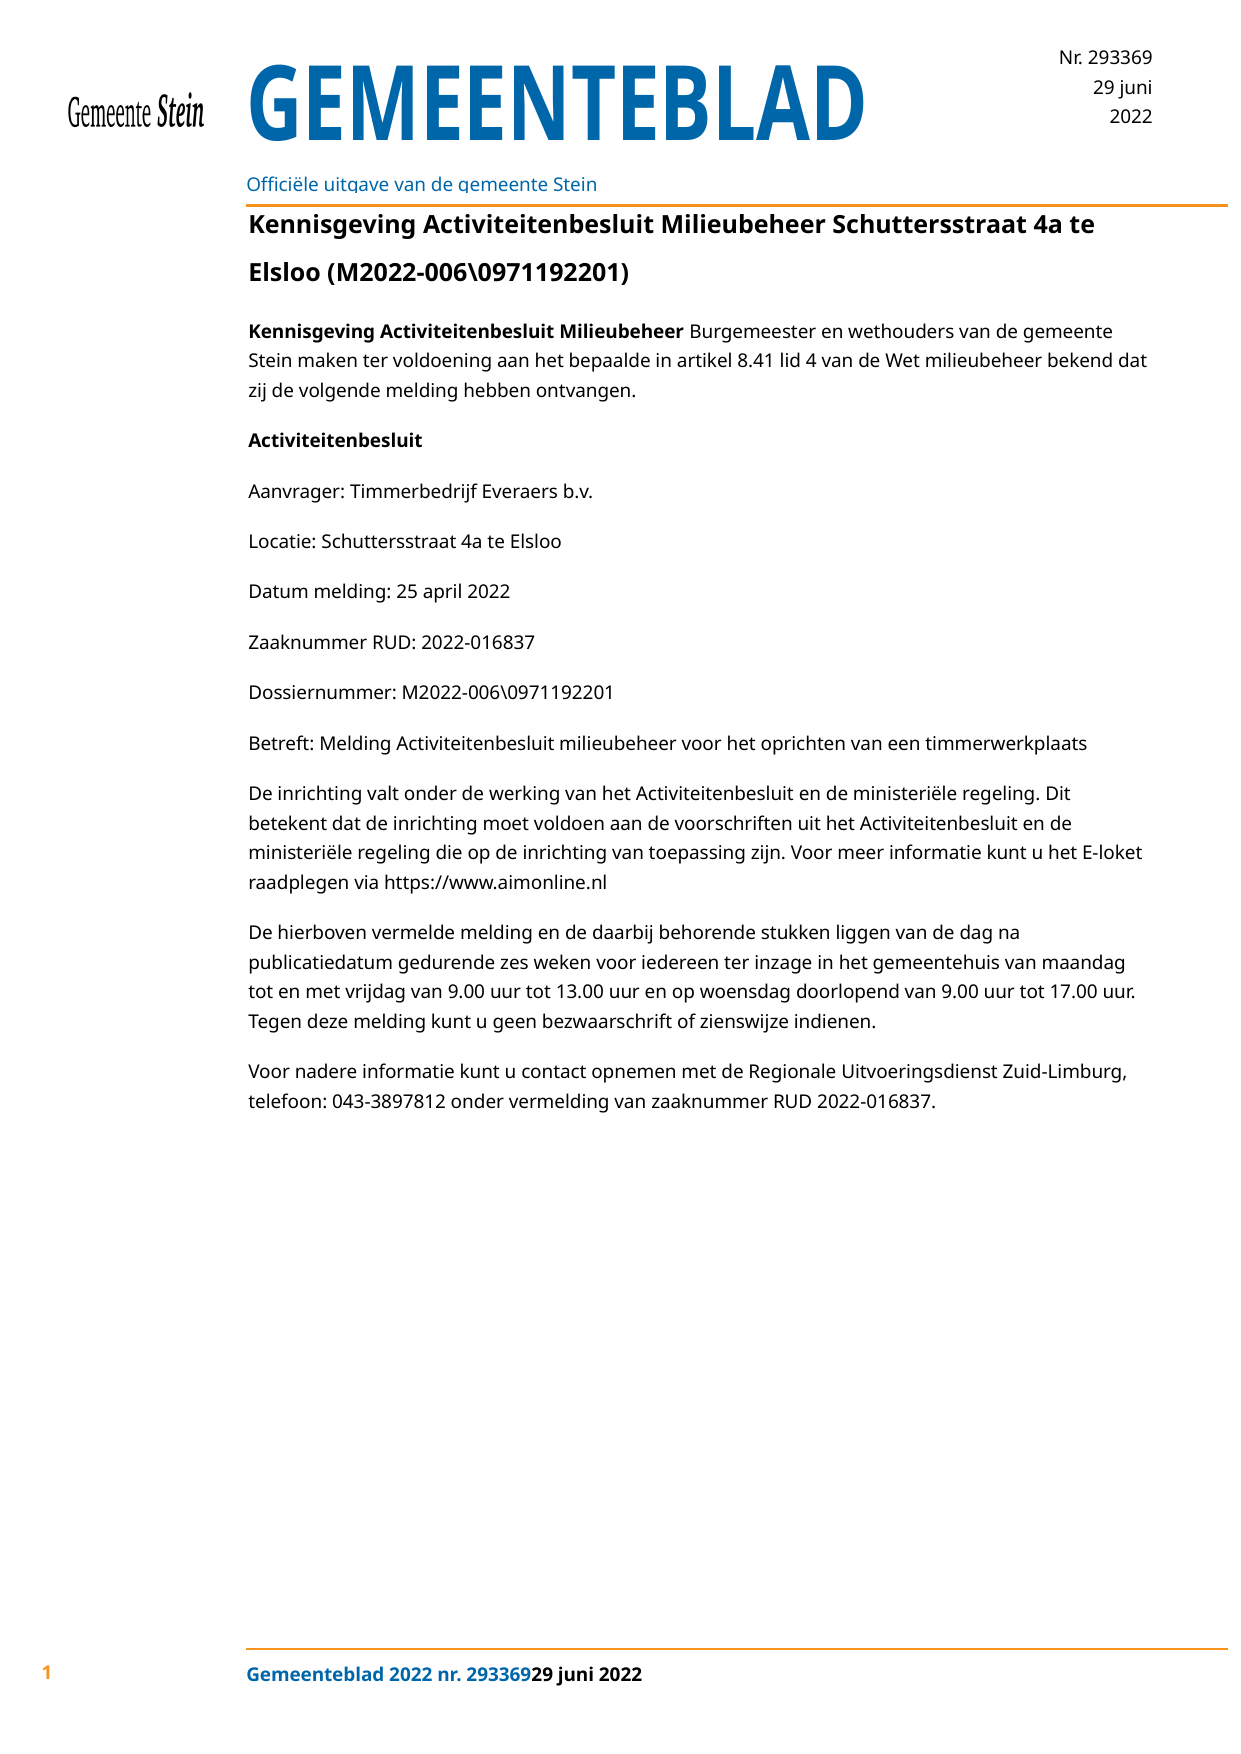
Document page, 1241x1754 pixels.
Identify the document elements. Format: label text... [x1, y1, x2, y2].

text Datum melding: 25 april 2022 [248, 579, 1152, 604]
text De inrichting valt onder de werking van het Activiteitenbesluit en de ministeriële regeling. Dit betekent dat de inrichting moet voldoen aan de voorschriften uit het Activiteitenbesluit en de ministeriële regeling die op de inrichting van toepassing zijn. Voor meer informatie kunt u het E-loket raadplegen via https://www.aimonline.nl [248, 780, 1152, 895]
text Betreft: Melding Activiteitenbesluit milieubeheer voor het oprichten van een timmerwerkplaats [248, 730, 1152, 756]
text Aanvrager: Timmerbedrijf Everaers b.v. [248, 478, 1152, 504]
text Voor nadere informatie kunt u contact opnemen met de Regionale Uitvoeringsdienst Zuid-Limburg, telefoon: 043-3897812 onder vermelding van zaaknummer RUD 2022-016837. [248, 1059, 1152, 1114]
text Zaaknummer RUD: 2022-016837 [248, 629, 1152, 655]
text Dossiernummer: M2022-006\0971192201 [248, 679, 1152, 705]
text Activiteitenbesluit [248, 427, 1152, 453]
text Locatie: Schuttersstraat 4a te Elsloo [248, 528, 1152, 554]
text Kennisgeving Activiteitenbesluit Milieubeheer Schuttersstraat 4a te Elsloo (M2022-006\0971192201) [248, 207, 1152, 288]
picture [41, 47, 231, 172]
text De hierboven vermelde melding en de daarbij behorende stukken liggen van de dag na publicatiedatum gedurende zes weken voor iedereen ter inzage in het gemeentehuis van maandag tot en met vrijdag van 9.00 uur tot 13.00 uur en op woensdag doorlopend van 9.00 uur tot 17.00 uur. Tegen deze melding kunt u geen bezwaarschrift of zienswijze indienen. [248, 919, 1152, 1034]
text Kennisgeving Activiteitenbesluit Milieubeheer Burgemeester en wethouders van de gemeente Stein maken ter voldoening aan het bepaalde in artikel 8.41 lid 4 van de Wet milieubeheer bekend dat zij de volgende melding hebben ontvangen. [248, 318, 1152, 403]
